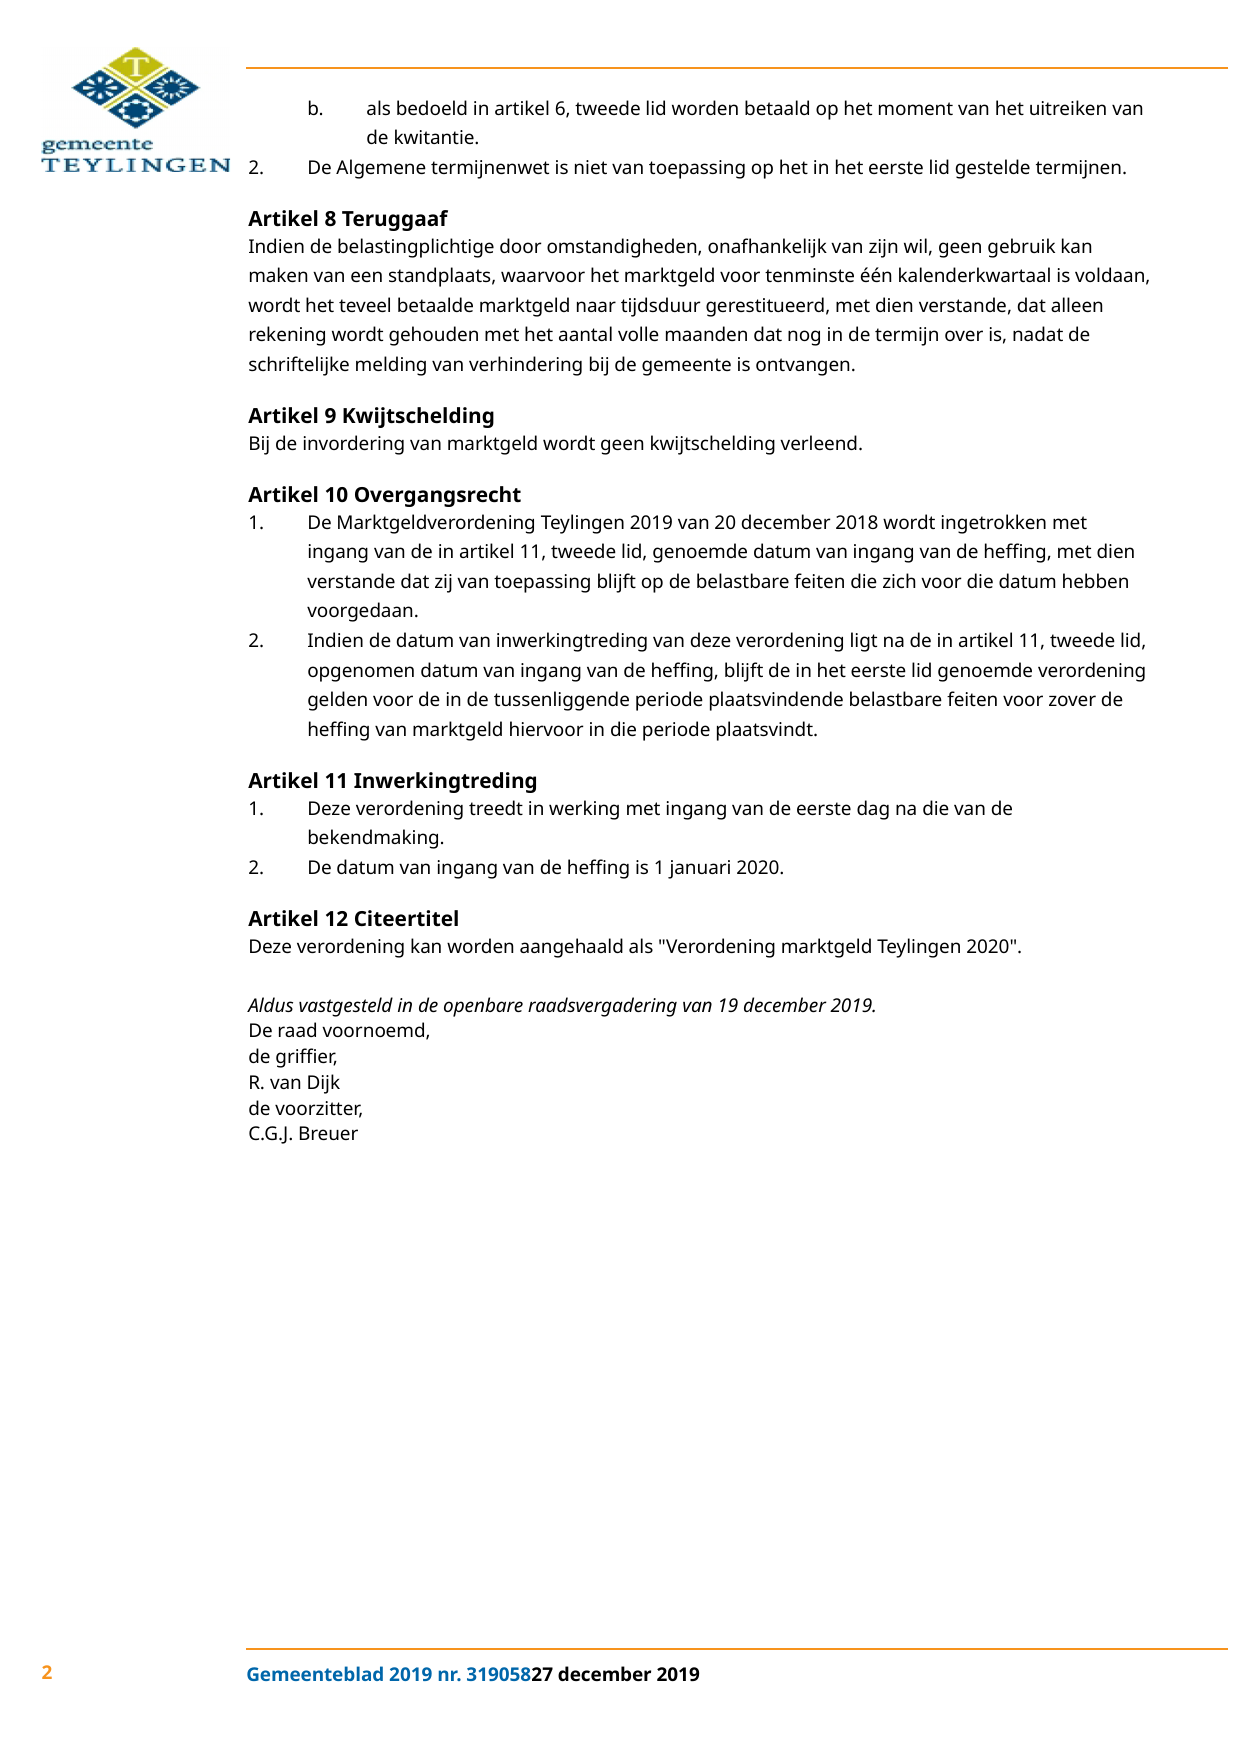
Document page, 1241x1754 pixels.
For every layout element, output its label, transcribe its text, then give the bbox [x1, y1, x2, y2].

text Deze verordening kan worden aangehaald als "Verordening marktgeld Teylingen 2020". [248, 933, 1152, 958]
text de griffier, [248, 1043, 1152, 1069]
list als bedoeld in artikel 6, tweede lid worden betaald op het moment van het uitreiken van de kwitantie. [307, 95, 1152, 150]
list De Marktgeldverordening Teylingen 2019 van 20 december 2018 wordt ingetrokken met ingang van de in artikel 11, tweede lid, genoemde datum van ingang van de heffing, met dien verstande dat zij van toepassing blijft op de belastbare feiten die zich voor die datum hebben voorgedaan. [248, 509, 1152, 623]
picture [41, 47, 231, 172]
text Aldus vastgesteld in de openbare raadsvergadering van 19 december 2019. [248, 992, 1152, 1018]
text De raad voornoemd, [248, 1018, 1152, 1043]
text Artikel 9 Kwijtschelding [248, 402, 1152, 430]
list Deze verordening treedt in werking met ingang van de eerste dag na die van de bekendmaking. [248, 795, 1152, 850]
text Artikel 8 Teruggaaf [248, 204, 1152, 233]
text R. van Dijk [248, 1069, 1152, 1095]
list De datum van ingang van de heffing is 1 januari 2020. [248, 854, 1152, 880]
list De Algemene termijnenwet is niet van toepassing op het in het eerste lid gestelde termijnen. [248, 154, 1152, 180]
list Indien de datum van inwerkingtreding van deze verordening ligt na de in artikel 11, tweede lid, opgenomen datum van ingang van de heffing, blijft de in het eerste lid genoemde verordening gelden voor de in de tussenliggende periode plaatsvindende belastbare feiten voor zover de heffing van marktgeld hiervoor in die periode plaatsvindt. [248, 627, 1152, 742]
text Artikel 11 Inwerkingtreding [248, 766, 1152, 795]
text Artikel 10 Overgangsrecht [248, 480, 1152, 509]
text Bij de invordering van marktgeld wordt geen kwijtschelding verleend. [248, 430, 1152, 456]
text de voorzitter, [248, 1095, 1152, 1121]
text C.G.J. Breuer [248, 1121, 1152, 1146]
text Indien de belastingplichtige door omstandigheden, onafhankelijk van zijn wil, geen gebruik kan maken van een standplaats, waarvoor het marktgeld voor tenminste één kalenderkwartaal is voldaan, wordt het teveel betaalde marktgeld naar tijdsduur gerestitueerd, met dien verstande, dat alleen rekening wordt gehouden met het aantal volle maanden dat nog in de termijn over is, nadat de schriftelijke melding van verhindering bij de gemeente is ontvangen. [248, 233, 1152, 377]
text Artikel 12 Citeertitel [248, 904, 1152, 933]
